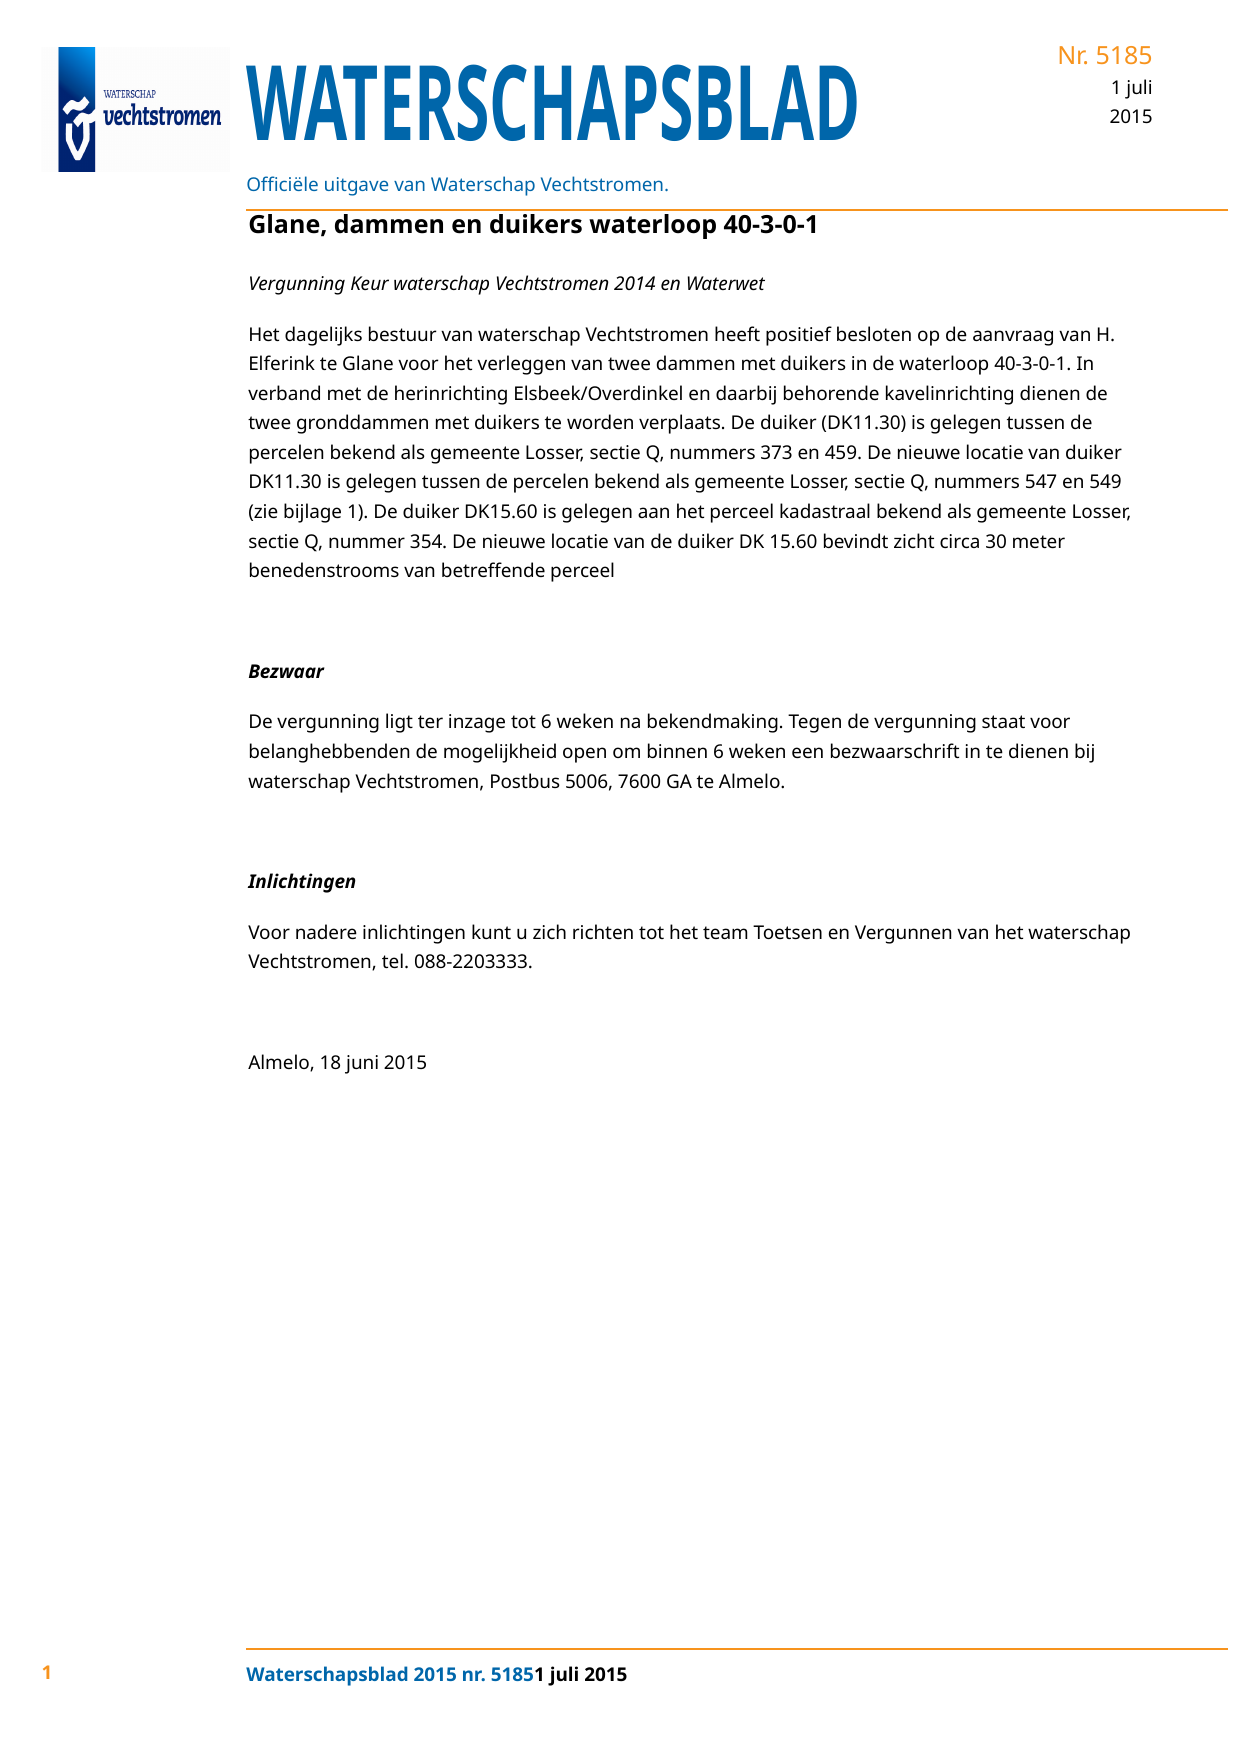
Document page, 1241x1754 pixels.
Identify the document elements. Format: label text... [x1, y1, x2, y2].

text Almelo, 18 juni 2015 [248, 1049, 1152, 1075]
text Het dagelijks bestuur van waterschap Vechtstromen heeft positief besloten op de aanvraag van H. Elferink te Glane voor het verleggen van twee dammen met duikers in de waterloop 40-3-0-1. In verband met de herinrichting Elsbeek/Overdinkel en daarbij behorende kavelinrichting dienen de twee gronddammen met duikers te worden verplaats. De duiker (DK11.30) is gelegen tussen de percelen bekend als gemeente Losser, sectie Q, nummers 373 en 459. De nieuwe locatie van duiker DK11.30 is gelegen tussen de percelen bekend als gemeente Losser, sectie Q, nummers 547 en 549 (zie bijlage 1). De duiker DK15.60 is gelegen aan het perceel kadastraal bekend als gemeente Losser, sectie Q, nummer 354. De nieuwe locatie van de duiker DK 15.60 bevindt zicht circa 30 meter benedenstrooms van betreffende perceel [248, 321, 1152, 583]
text Voor nadere inlichtingen kunt u zich richten tot het team Toetsen en Vergunnen van het waterschap Vechtstromen, tel. 088-2203333. [248, 919, 1152, 974]
text Vergunning Keur waterschap Vechtstromen 2014 en Waterwet [248, 270, 1152, 296]
text Inlichtingen [248, 869, 1152, 894]
text Bezwaar [248, 658, 1152, 684]
text Glane, dammen en duikers waterloop 40-3-0-1 [248, 211, 1152, 241]
picture [41, 47, 231, 172]
text De vergunning ligt ter inzage tot 6 weken na bekendmaking. Tegen de vergunning staat voor belanghebbenden de mogelijkheid open om binnen 6 weken een bezwaarschrift in te dienen bij waterschap Vechtstromen, Postbus 5006, 7600 GA te Almelo. [248, 709, 1152, 793]
